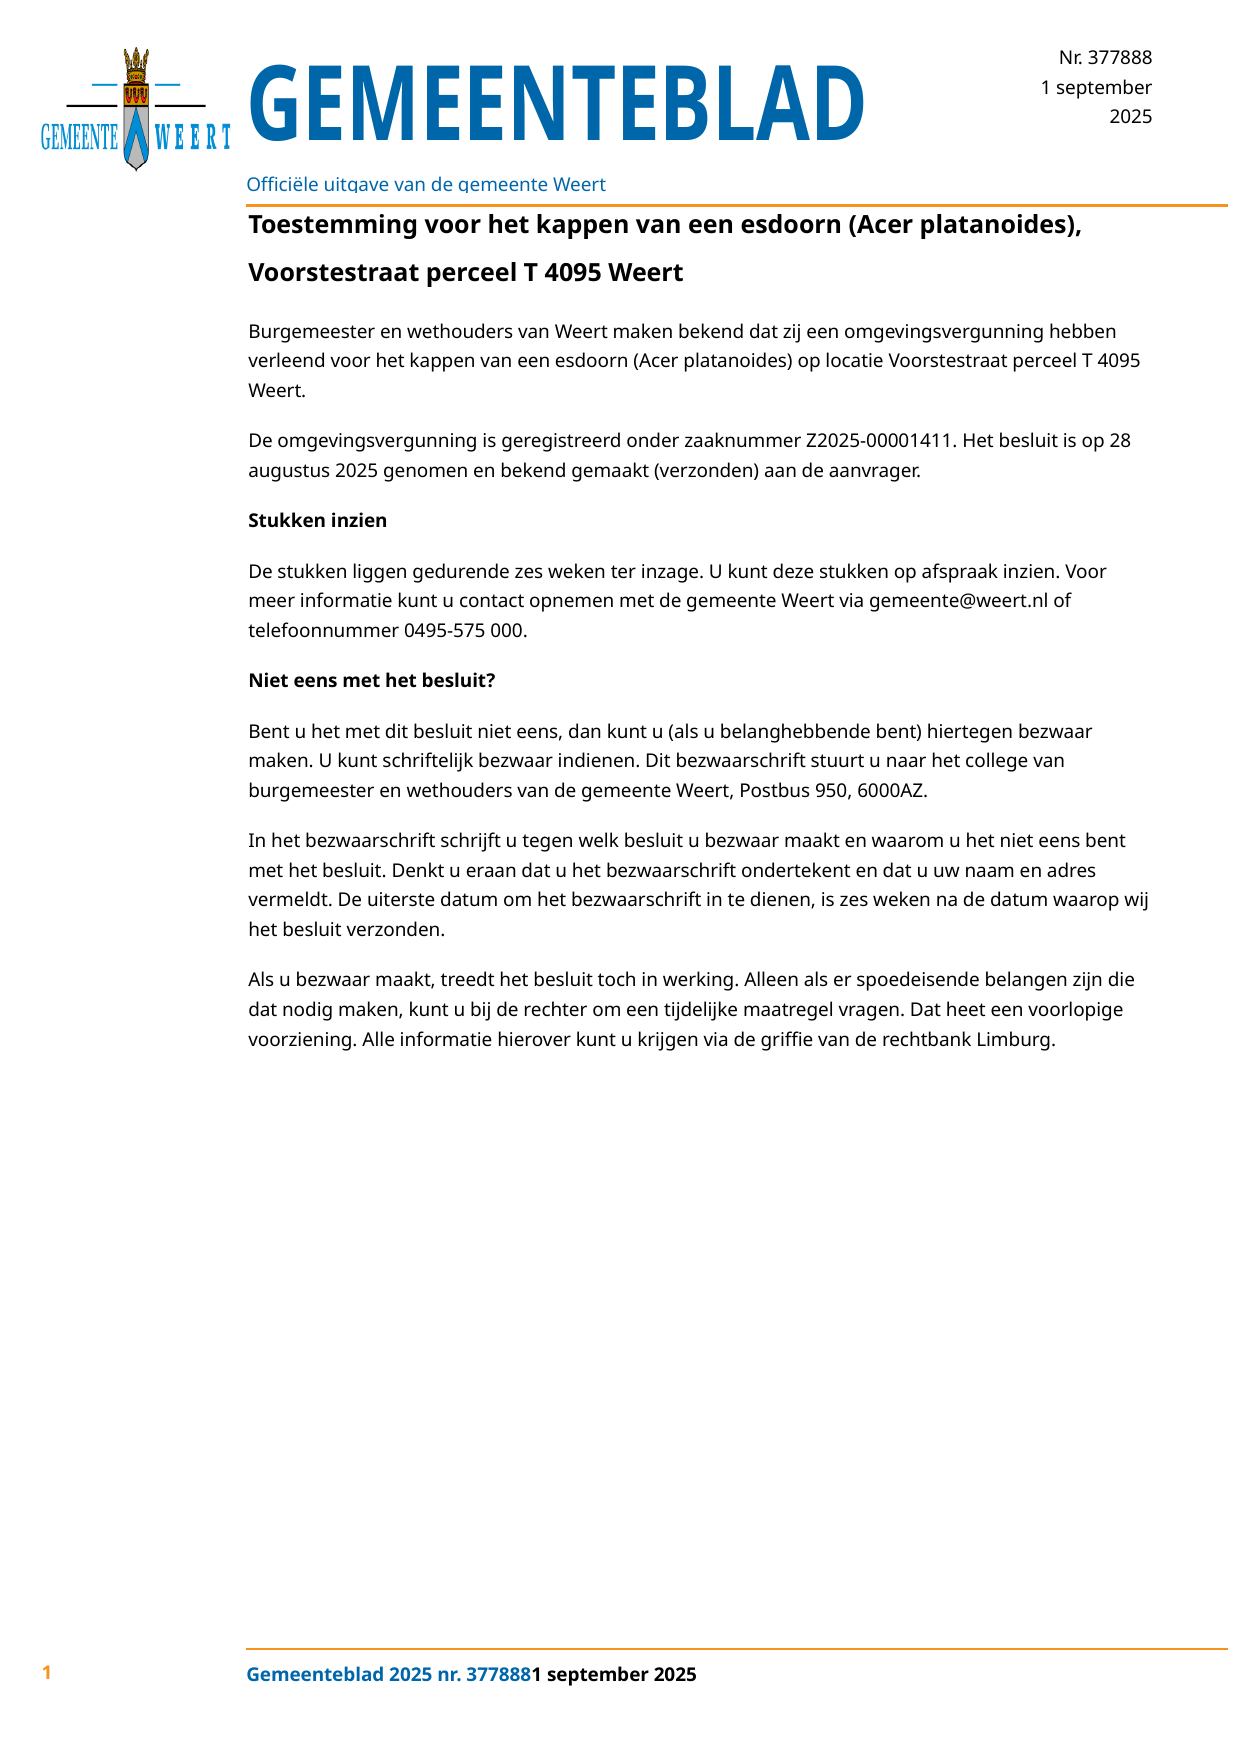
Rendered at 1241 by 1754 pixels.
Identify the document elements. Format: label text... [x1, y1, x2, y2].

text Stukken inzien [248, 507, 1152, 533]
text Toestemming voor het kappen van een esdoorn (Acer platanoides), Voorstestraat perceel T 4095 Weert [248, 207, 1152, 288]
text De stukken liggen gedurende zes weken ter inzage. U kunt deze stukken op afspraak inzien. Voor meer informatie kunt u contact opnemen met de gemeente Weert via gemeente@weert.nl of telefoonnummer 0495-575 000. [248, 558, 1152, 643]
picture [41, 47, 231, 172]
text Als u bezwaar maakt, treedt het besluit toch in werking. Alleen als er spoedeisende belangen zijn die dat nodig maken, kunt u bij de rechter om een tijdelijke maatregel vragen. Dat heet een voorlopige voorziening. Alle informatie hierover kunt u krijgen via de griffie van de rechtbank Limburg. [248, 967, 1152, 1052]
text Burgemeester en wethouders van Weert maken bekend dat zij een omgevingsvergunning hebben verleend voor het kappen van een esdoorn (Acer platanoides) op locatie Voorstestraat perceel T 4095 Weert. [248, 318, 1152, 403]
text In het bezwaarschrift schrijft u tegen welk besluit u bezwaar maakt en waarom u het niet eens bent met het besluit. Denkt u eraan dat u het bezwaarschrift ondertekent en dat u uw naam en adres vermeldt. De uiterste datum om het bezwaarschrift in te dienen, is zes weken na de datum waarop wij het besluit verzonden. [248, 827, 1152, 942]
text De omgevingsvergunning is geregistreerd onder zaaknummer Z2025-00001411. Het besluit is op 28 augustus 2025 genomen en bekend gemaakt (verzonden) aan de aanvrager. [248, 427, 1152, 483]
text Bent u het met dit besluit niet eens, dan kunt u (als u belanghebbende bent) hiertegen bezwaar maken. U kunt schriftelijk bezwaar indienen. Dit bezwaarschrift stuurt u naar het college van burgemeester en wethouders van de gemeente Weert, Postbus 950, 6000AZ. [248, 718, 1152, 803]
text Niet eens met het besluit? [248, 667, 1152, 693]
